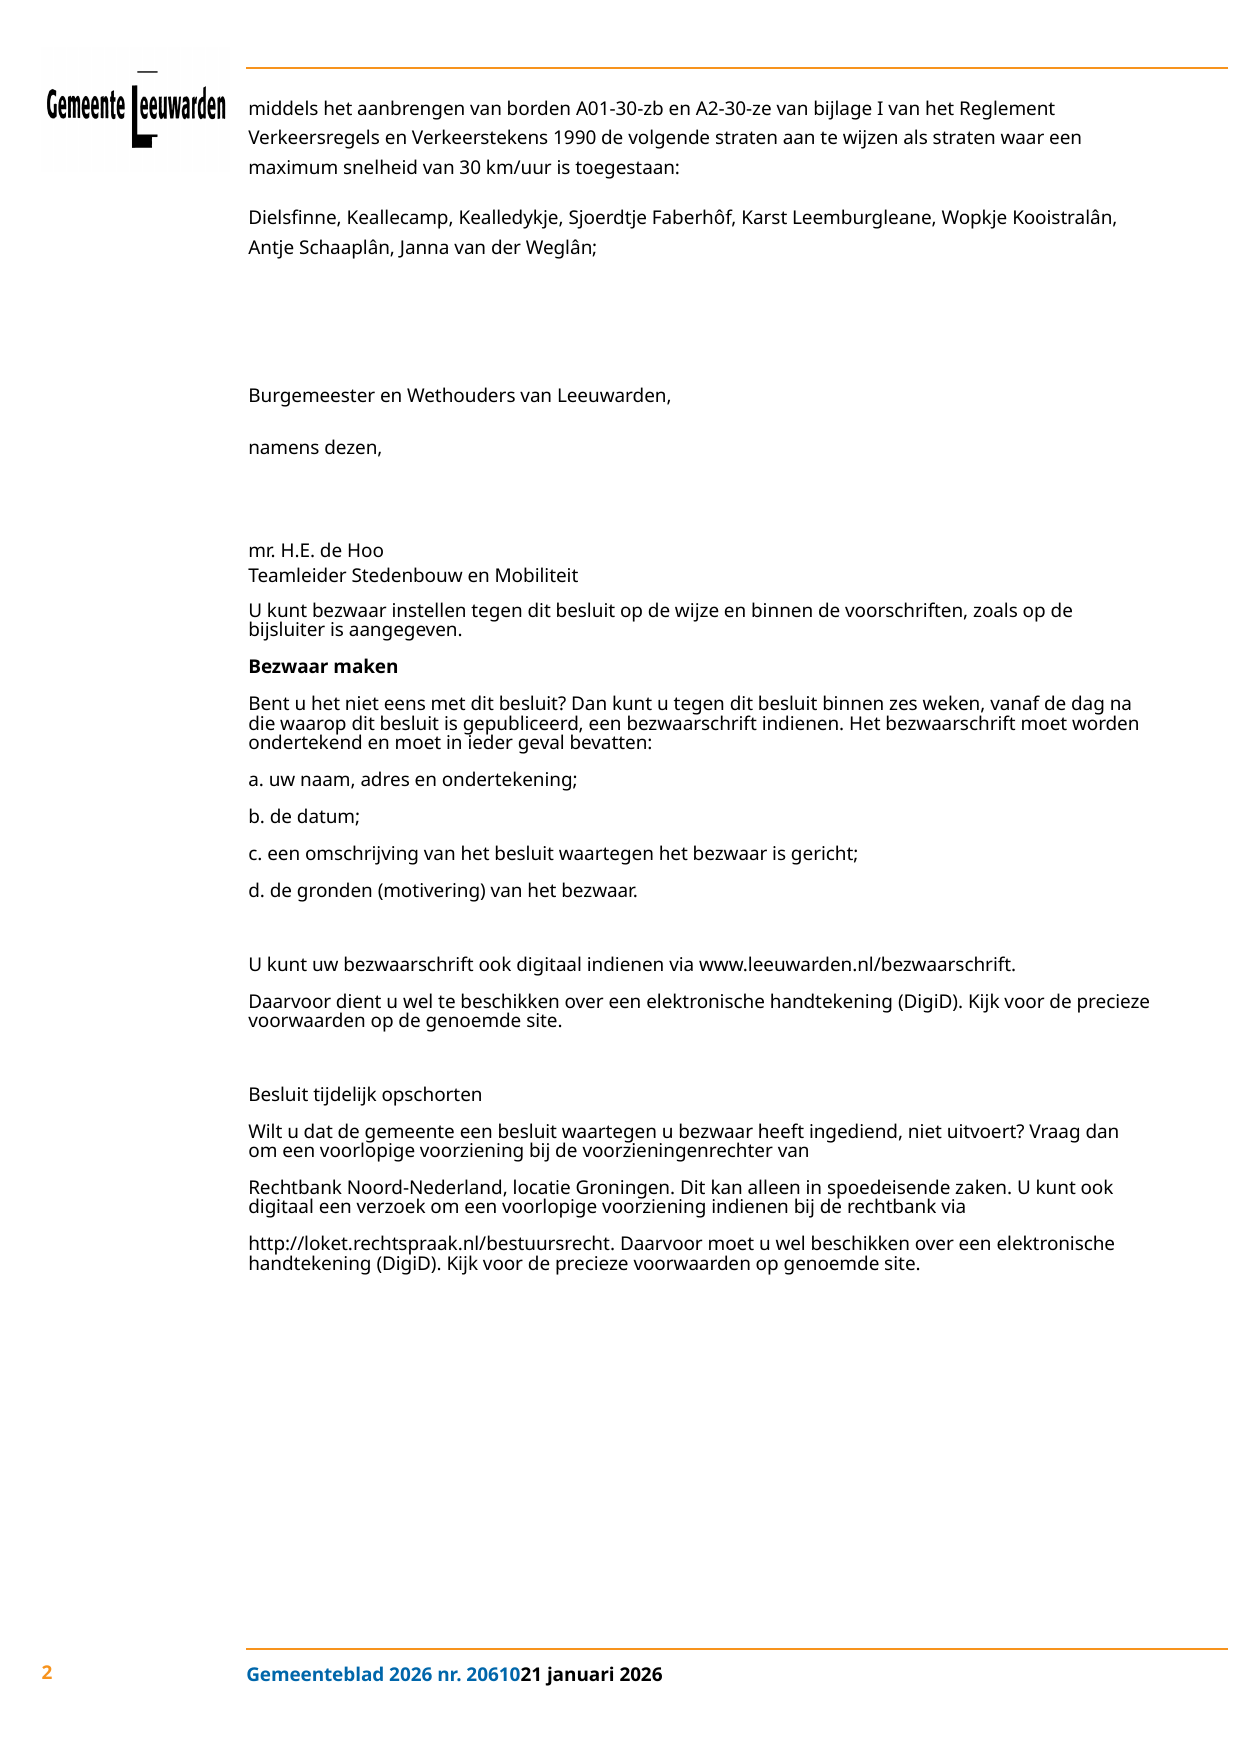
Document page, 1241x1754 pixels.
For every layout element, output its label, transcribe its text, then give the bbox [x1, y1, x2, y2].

text Wilt u dat de gemeente een besluit waartegen u bezwaar heeft ingediend, niet uitvoert? Vraag dan om een voorlopige voorziening bij de voorzieningenrechter van [248, 1123, 1152, 1161]
text Bent u het niet eens met dit besluit? Dan kunt u tegen dit besluit binnen zes weken, vanaf de dag na die waarop dit besluit is gepubliceerd, een bezwaarschrift indienen. Het bezwaarschrift moet worden ondertekend en moet in ieder geval bevatten: [248, 695, 1152, 753]
text Burgemeester en Wethouders van Leeuwarden, [248, 383, 1152, 408]
text a. uw naam, adres en ondertekening; [248, 771, 1152, 790]
text c. een omschrijving van het besluit waartegen het bezwaar is gericht; [248, 845, 1152, 864]
text Dielsfinne, Keallecamp, Kealledykje, Sjoerdtje Faberhôf, Karst Leemburgleane, Wopkje Kooistralân, Antje Schaaplân, Janna van der Weglân; [248, 204, 1152, 260]
text d. de gronden (motivering) van het bezwaar. [248, 882, 1152, 901]
text namens dezen, [248, 434, 1152, 460]
text Bezwaar maken [248, 658, 1152, 678]
text U kunt uw bezwaarschrift ook digitaal indienen via www.leeuwarden.nl/bezwaarschrift. [248, 956, 1152, 975]
text U kunt bezwaar instellen tegen dit besluit op de wijze en binnen de voorschriften, zoals op de bijsluiter is aangegeven. [248, 602, 1152, 641]
text http://loket.rechtspraak.nl/bestuursrecht. Daarvoor moet u wel beschikken over een elektronische handtekening (DigiD). Kijk voor de precieze voorwaarden op genoemde site. [248, 1235, 1152, 1274]
text Rechtbank Noord-Nederland, locatie Groningen. Dit kan alleen in spoedeisende zaken. U kunt ook digitaal een verzoek om een voorlopige voorziening indienen bij de rechtbank via [248, 1179, 1152, 1218]
text middels het aanbrengen van borden A01-30-zb en A2-30-ze van bijlage I van het Reglement Verkeersregels en Verkeerstekens 1990 de volgende straten aan te wijzen als straten waar een maximum snelheid van 30 km/uur is toegestaan: [248, 95, 1152, 180]
text Teamleider Stedenbouw en Mobiliteit [248, 563, 1152, 588]
picture [41, 47, 231, 172]
text b. de datum; [248, 808, 1152, 827]
text Daarvoor dient u wel te beschikken over een elektronische handtekening (DigiD). Kijk voor de precieze voorwaarden op de genoemde site. [248, 993, 1152, 1031]
text mr. H.E. de Hoo [248, 537, 1152, 563]
text Besluit tijdelijk opschorten [248, 1086, 1152, 1105]
